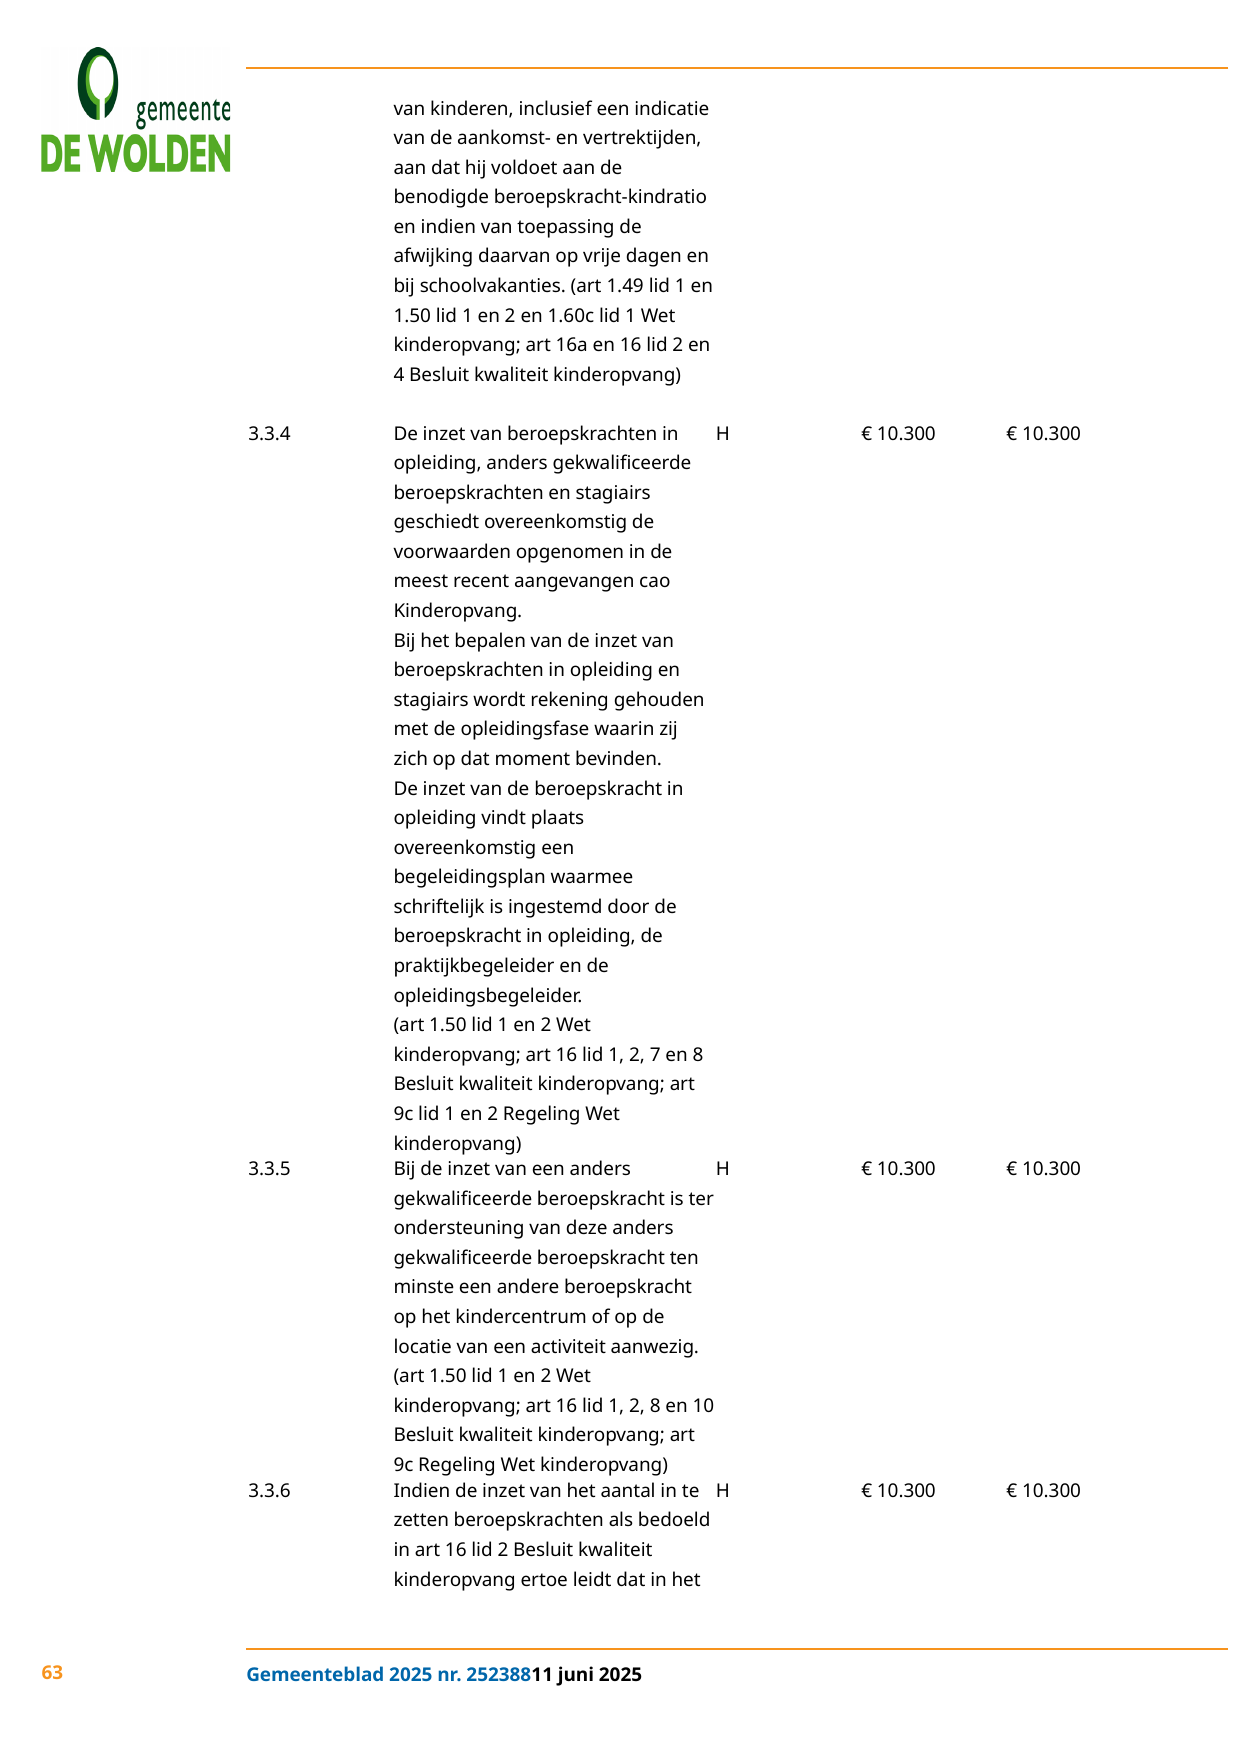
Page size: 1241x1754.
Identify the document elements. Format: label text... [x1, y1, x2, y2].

table_cell 3.3.6 [248, 1477, 393, 1591]
table_cell van kinderen, inclusief een indicatie van de aankomst- en vertrektijden, aan dat hij voldoet aan de benodigde beroepskracht-kindratio en indien van toepassing de afwijking daarvan op vrije dagen en bij schoolvakanties. (art 1.49 lid 1 en 1.50 lid 1 en 2 en 1.60c lid 1 Wet kinderopvang; art 16a en 16 lid 2 en 4 Besluit kwaliteit kinderopvang) [393, 95, 716, 387]
table_cell [716, 95, 861, 387]
table_cell [248, 95, 393, 387]
table_cell H [716, 1155, 861, 1477]
table_header € 10.300 [861, 420, 1006, 1155]
table_header € 10.300 [1006, 420, 1152, 1155]
table_header H [716, 420, 861, 1155]
table_cell € 10.300 [861, 1477, 1006, 1591]
table_header 3.3.4 [248, 420, 393, 1155]
table_cell 3.3.5 [248, 1155, 393, 1477]
table_cell € 10.300 [1006, 1155, 1152, 1477]
table_cell € 10.300 [861, 1155, 1006, 1477]
table_header De inzet van beroepskrachten in opleiding, anders gekwalificeerde beroepskrachten en stagiairs geschiedt overeenkomstig de voorwaarden opgenomen in de meest recent aangevangen cao Kinderopvang. Bij het bepalen van de inzet van beroepskrachten in opleiding en stagiairs wordt rekening gehouden met de opleidingsfase waarin zij zich op dat moment bevinden. De inzet van de beroepskracht in opleiding vindt plaats overeenkomstig een begeleidingsplan waarmee schriftelijk is ingestemd door de beroepskracht in opleiding, de praktijkbegeleider en de opleidingsbegeleider. (art 1.50 lid 1 en 2 Wet kinderopvang; art 16 lid 1, 2, 7 en 8 Besluit kwaliteit kinderopvang; art 9c lid 1 en 2 Regeling Wet kinderopvang) [393, 420, 716, 1155]
table_cell € 10.300 [1006, 1477, 1152, 1591]
table_cell [1006, 95, 1152, 387]
table_cell Indien de inzet van het aantal in te zetten beroepskrachten als bedoeld in art 16 lid 2 Besluit kwaliteit kinderopvang ertoe leidt dat in het [393, 1477, 716, 1591]
table_cell [861, 95, 1006, 387]
table_cell H [716, 1477, 861, 1591]
table_cell Bij de inzet van een anders gekwalificeerde beroepskracht is ter ondersteuning van deze anders gekwalificeerde beroepskracht ten minste een andere beroepskracht op het kindercentrum of op de locatie van een activiteit aanwezig. (art 1.50 lid 1 en 2 Wet kinderopvang; art 16 lid 1, 2, 8 en 10 Besluit kwaliteit kinderopvang; art 9c Regeling Wet kinderopvang) [393, 1155, 716, 1477]
picture [41, 47, 231, 172]
